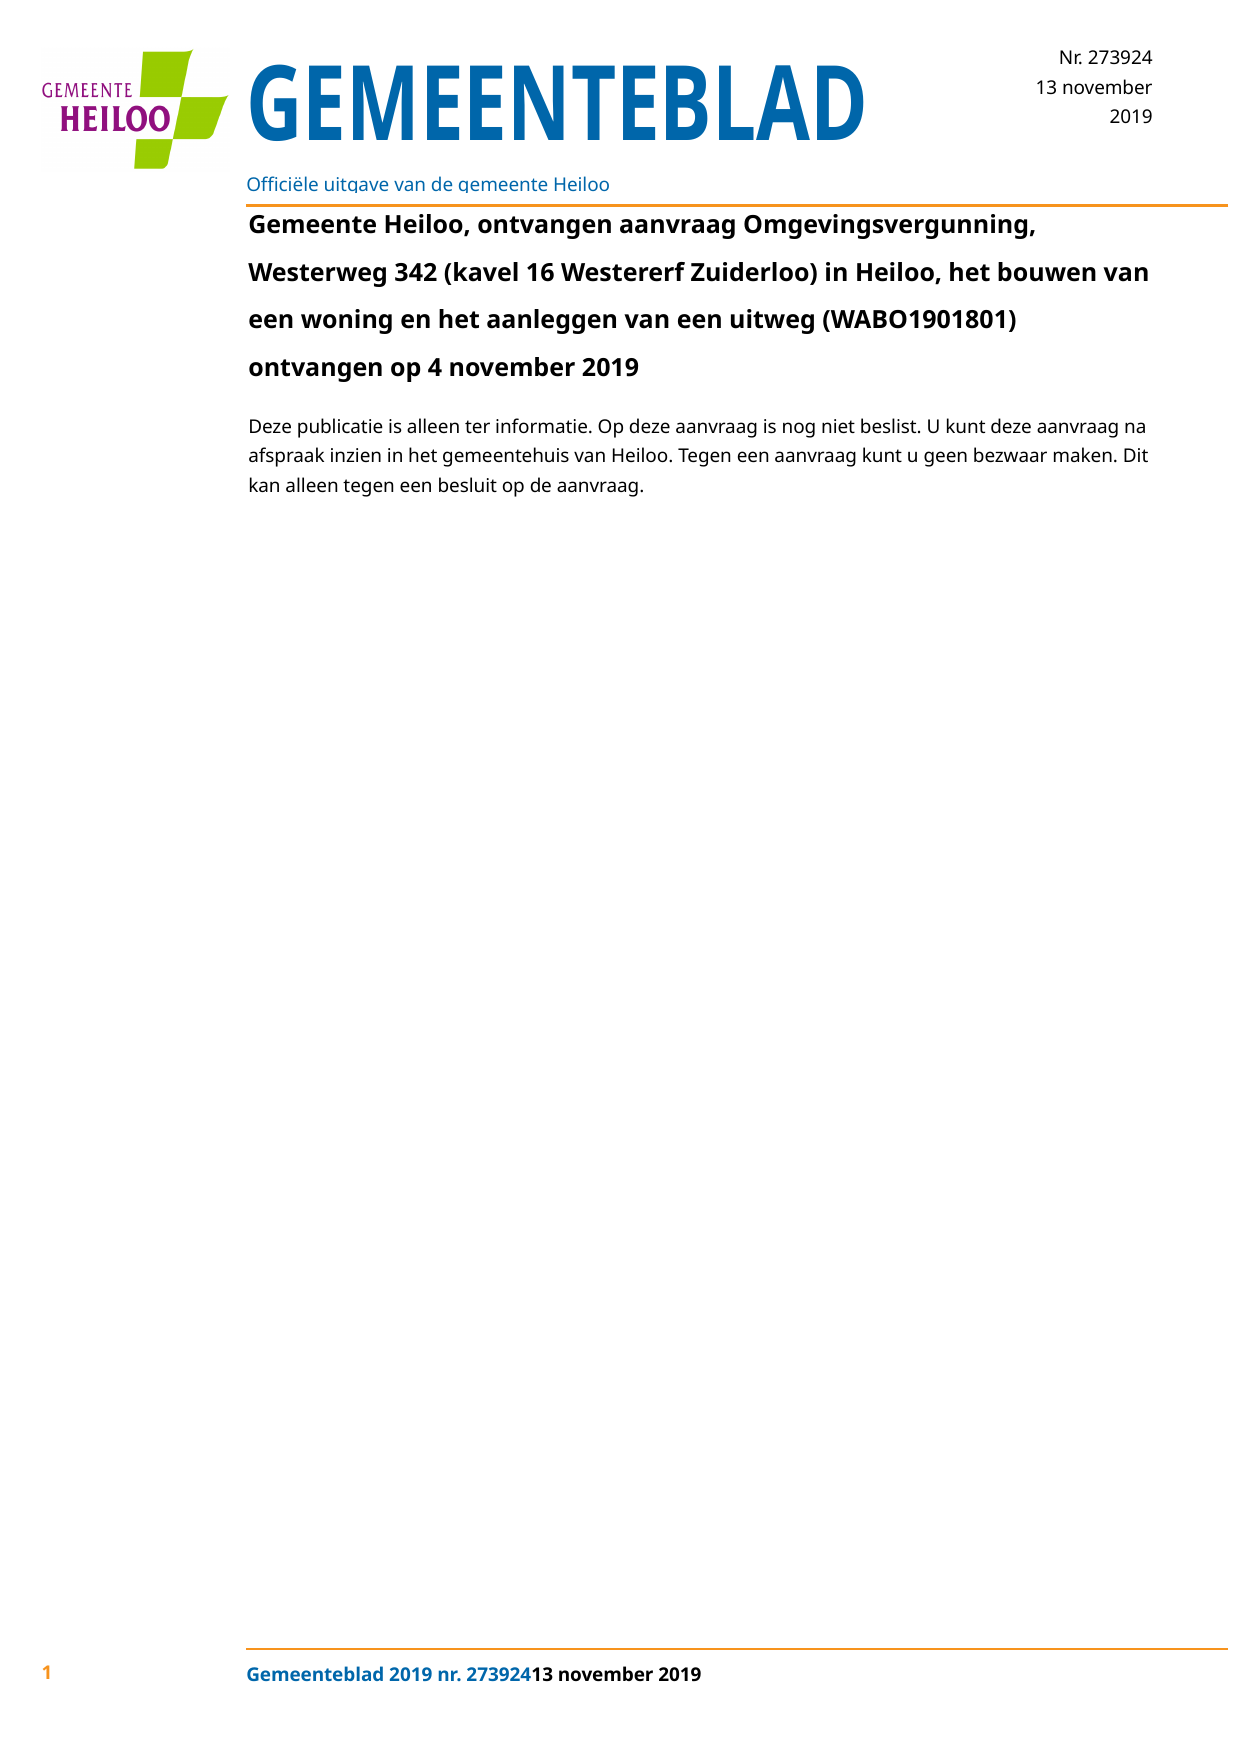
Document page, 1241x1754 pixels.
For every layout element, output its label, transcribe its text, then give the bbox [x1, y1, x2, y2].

text Deze publicatie is alleen ter informatie. Op deze aanvraag is nog niet beslist. U kunt deze aanvraag na afspraak inzien in het gemeentehuis van Heiloo. Tegen een aanvraag kunt u geen bezwaar maken. Dit kan alleen tegen een besluit op de aanvraag. [248, 413, 1152, 498]
text Gemeente Heiloo, ontvangen aanvraag Omgevingsvergunning, Westerweg 342 (kavel 16 Westererf Zuiderloo) in Heiloo, het bouwen van een woning en het aanleggen van een uitweg (WABO1901801) ontvangen op 4 november 2019 [248, 207, 1152, 384]
picture [41, 47, 231, 172]
